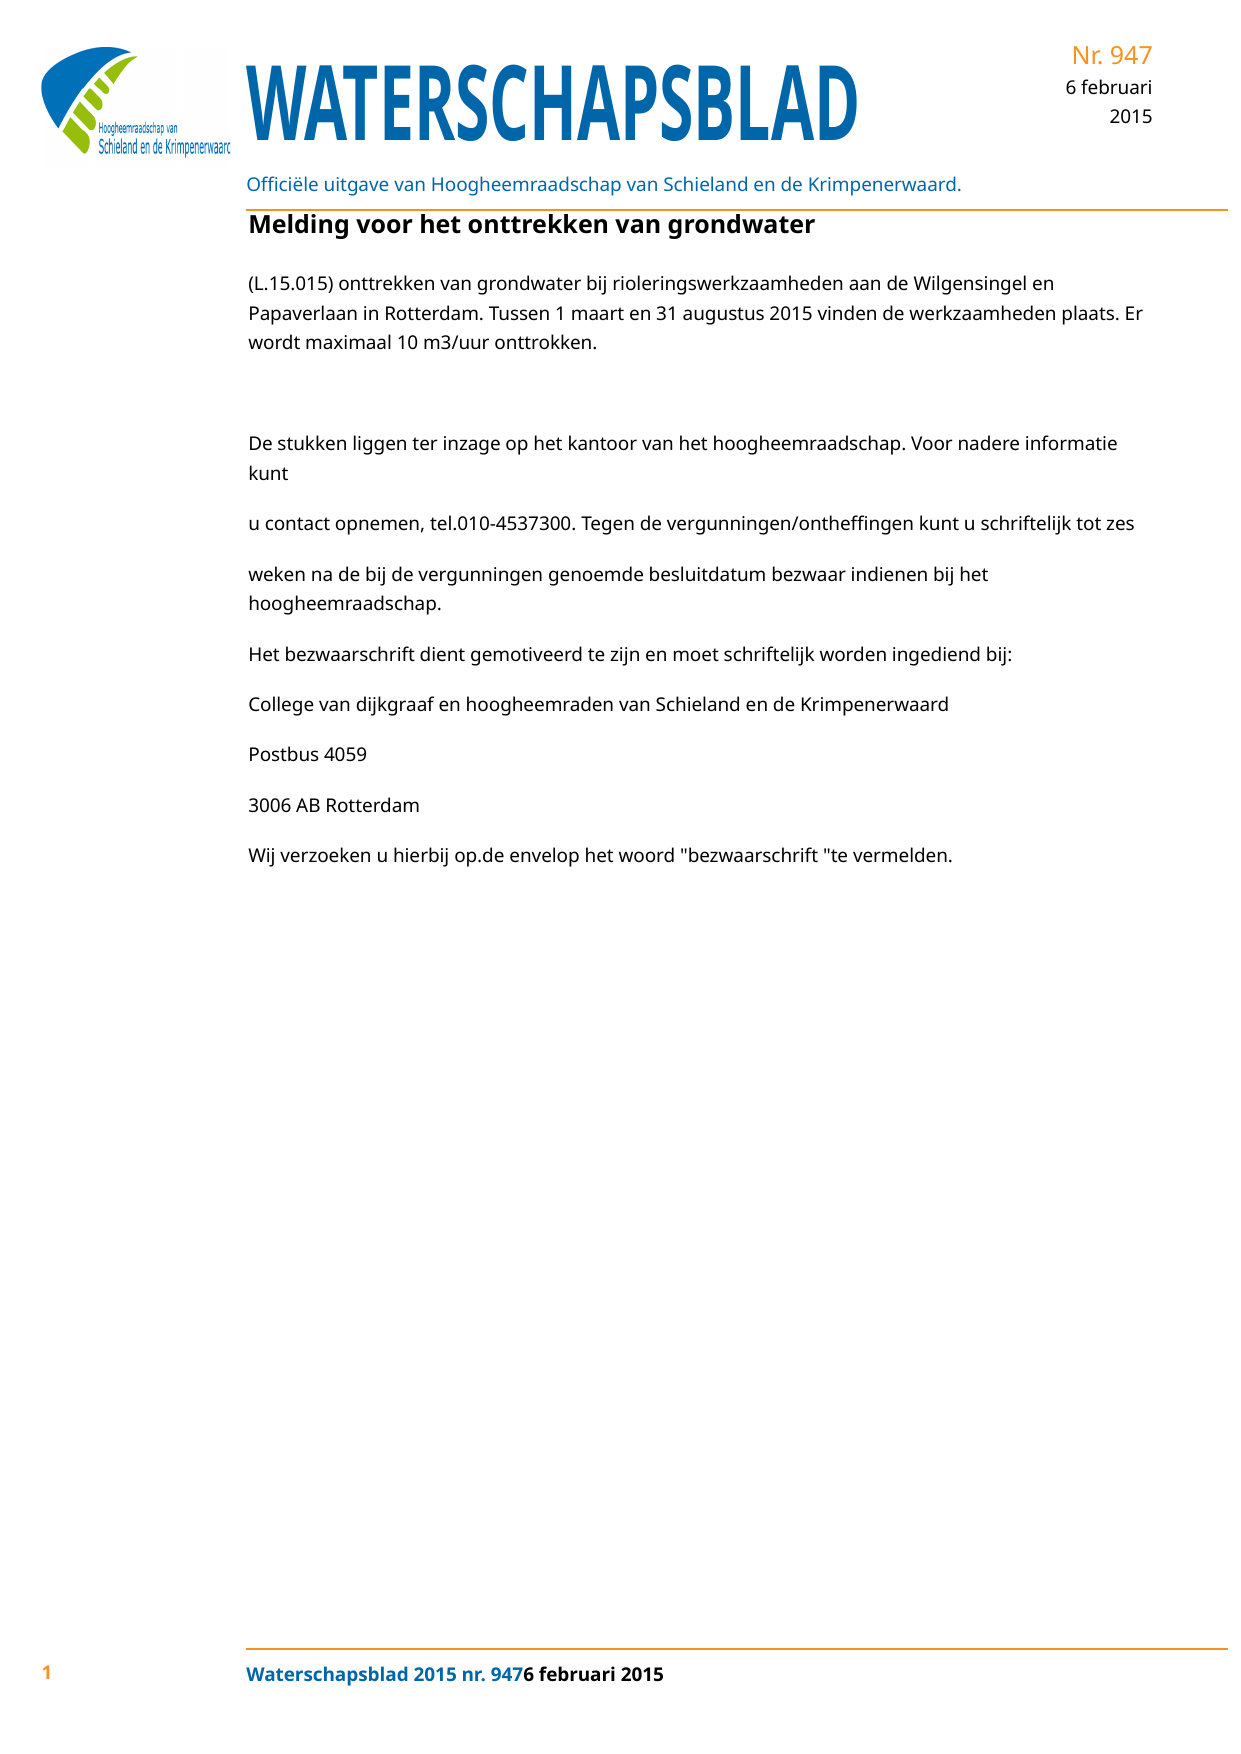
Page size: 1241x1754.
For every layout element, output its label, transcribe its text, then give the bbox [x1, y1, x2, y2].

text u contact opnemen, tel.010-4537300. Tegen de vergunningen/ontheffingen kunt u schriftelijk tot zes [248, 510, 1152, 536]
text (L.15.015) onttrekken van grondwater bij rioleringswerkzaamheden aan de Wilgensingel en Papaverlaan in Rotterdam. Tussen 1 maart en 31 augustus 2015 vinden de werkzaamheden plaats. Er wordt maximaal 10 m3/uur onttrokken. [248, 270, 1152, 355]
text weken na de bij de vergunningen genoemde besluitdatum bezwaar indienen bij het hoogheemraadschap. [248, 561, 1152, 616]
text 3006 AB Rotterdam [248, 792, 1152, 818]
text De stukken liggen ter inzage op het kantoor van het hoogheemraadschap. Voor nadere informatie kunt [248, 430, 1152, 486]
text Postbus 4059 [248, 742, 1152, 767]
text Melding voor het onttrekken van grondwater [248, 211, 1152, 241]
text Wij verzoeken u hierbij op.de envelop het woord "bezwaarschrift "te vermelden. [248, 842, 1152, 868]
text College van dijkgraaf en hoogheemraden van Schieland en de Krimpenerwaard [248, 691, 1152, 717]
text Het bezwaarschrift dient gemotiveerd te zijn en moet schriftelijk worden ingediend bij: [248, 641, 1152, 666]
picture [41, 47, 231, 172]
